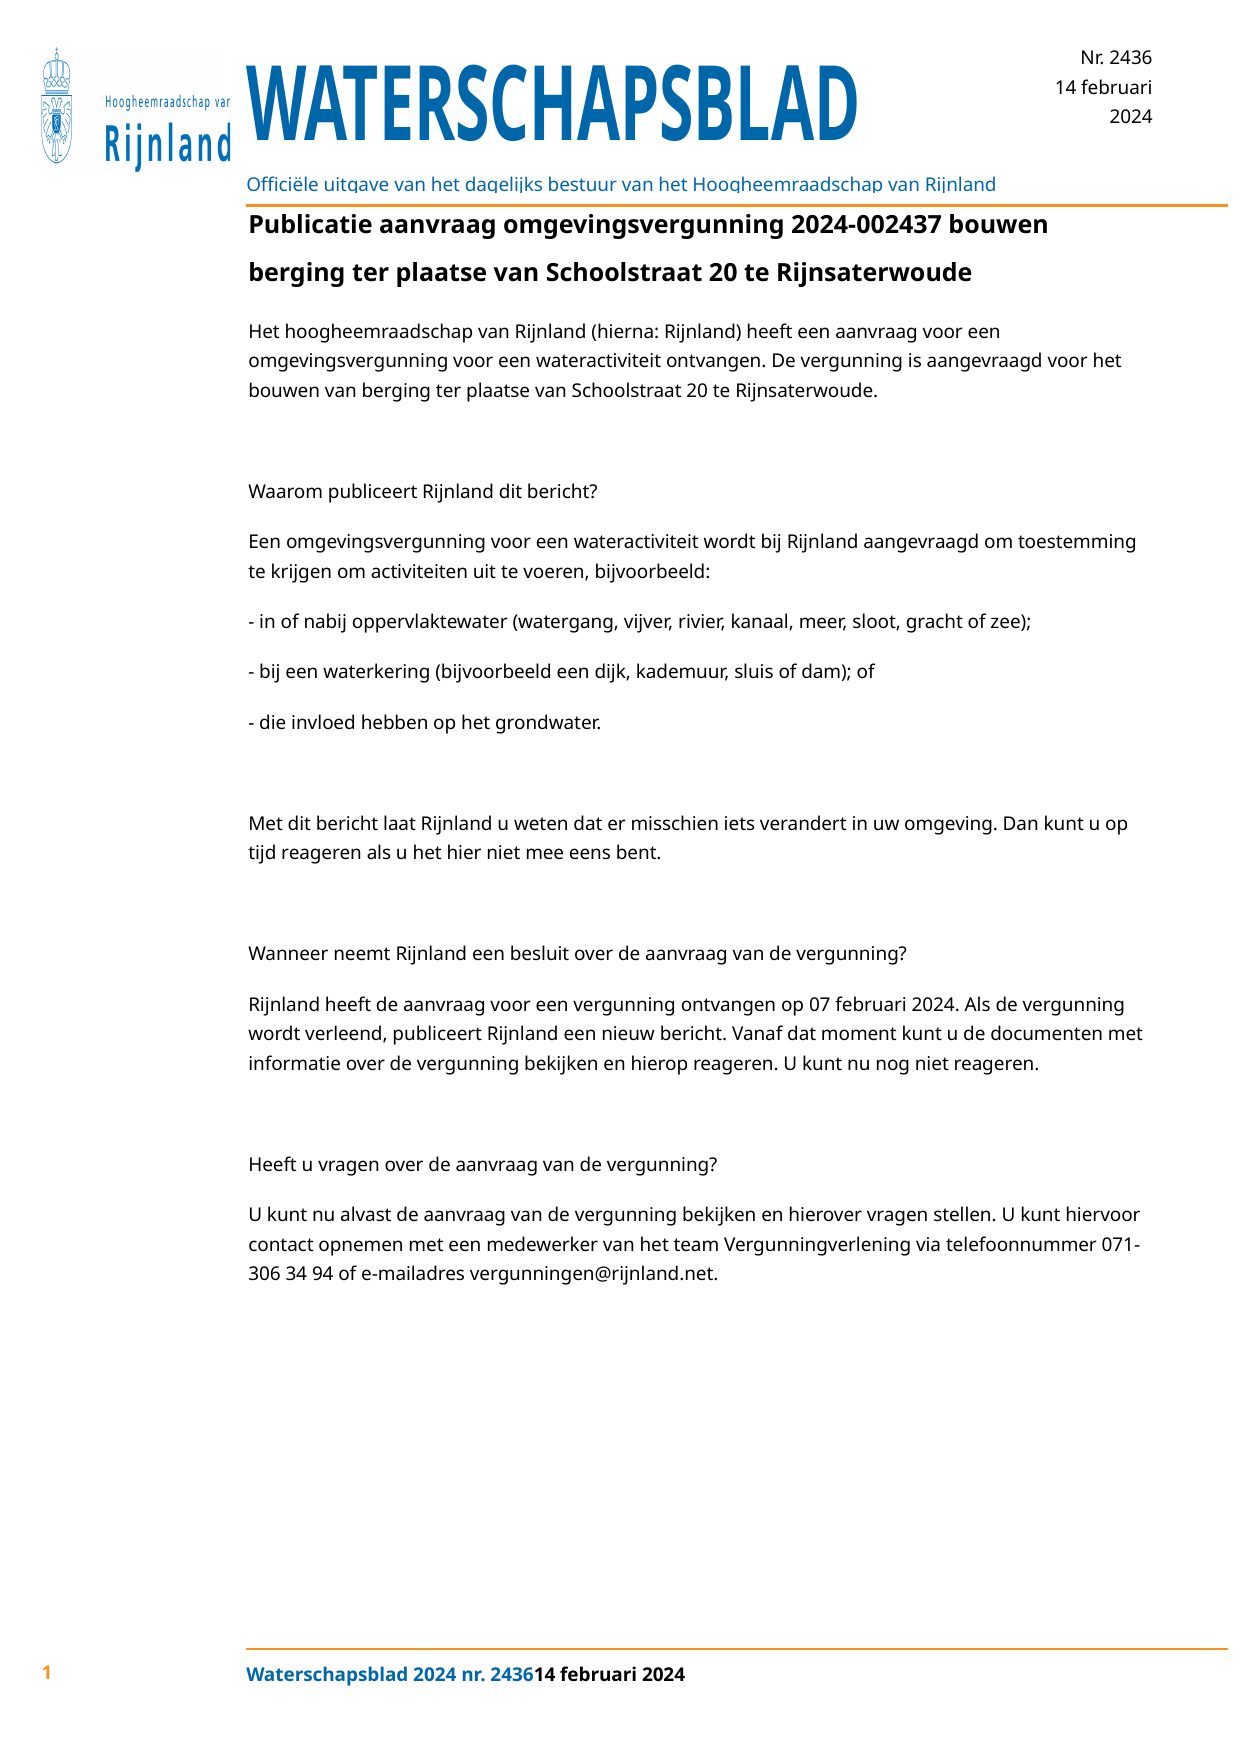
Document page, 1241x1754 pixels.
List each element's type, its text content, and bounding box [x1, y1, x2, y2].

text Een omgevingsvergunning voor een wateractiviteit wordt bij Rijnland aangevraagd om toestemming te krijgen om activiteiten uit te voeren, bijvoorbeeld: [248, 528, 1152, 584]
text Rijnland heeft de aanvraag voor een vergunning ontvangen op 07 februari 2024. Als de vergunning wordt verleend, publiceert Rijnland een nieuw bericht. Vanaf dat moment kunt u de documenten met informatie over de vergunning bekijken en hierop reageren. U kunt nu nog niet reageren. [248, 991, 1152, 1076]
text Met dit bericht laat Rijnland u weten dat er misschien iets verandert in uw omgeving. Dan kunt u op tijd reageren als u het hier niet mee eens bent. [248, 810, 1152, 865]
text - bij een waterkering (bijvoorbeeld een dijk, kademuur, sluis of dam); of [248, 659, 1152, 684]
text Het hoogheemraadschap van Rijnland (hierna: Rijnland) heeft een aanvraag voor een omgevingsvergunning voor een wateractiviteit ontvangen. De vergunning is aangevraagd voor het bouwen van berging ter plaatse van Schoolstraat 20 te Rijnsaterwoude. [248, 318, 1152, 403]
text - die invloed hebben op het grondwater. [248, 709, 1152, 735]
text - in of nabij oppervlaktewater (watergang, vijver, rivier, kanaal, meer, sloot, gracht of zee); [248, 608, 1152, 634]
text Wanneer neemt Rijnland een besluit over de aanvraag van de vergunning? [248, 940, 1152, 966]
text Publicatie aanvraag omgevingsvergunning 2024-002437 bouwen berging ter plaatse van Schoolstraat 20 te Rijnsaterwoude [248, 207, 1152, 288]
text U kunt nu alvast de aanvraag van de vergunning bekijken en hierover vragen stellen. U kunt hiervoor contact opnemen met een medewerker van het team Vergunningverlening via telefoonnummer 071-306 34 94 of e-mailadres vergunningen@rijnland.net. [248, 1201, 1152, 1286]
text Waarom publiceert Rijnland dit bericht? [248, 478, 1152, 504]
text Heeft u vragen over de aanvraag van de vergunning? [248, 1151, 1152, 1177]
picture [41, 47, 231, 172]
